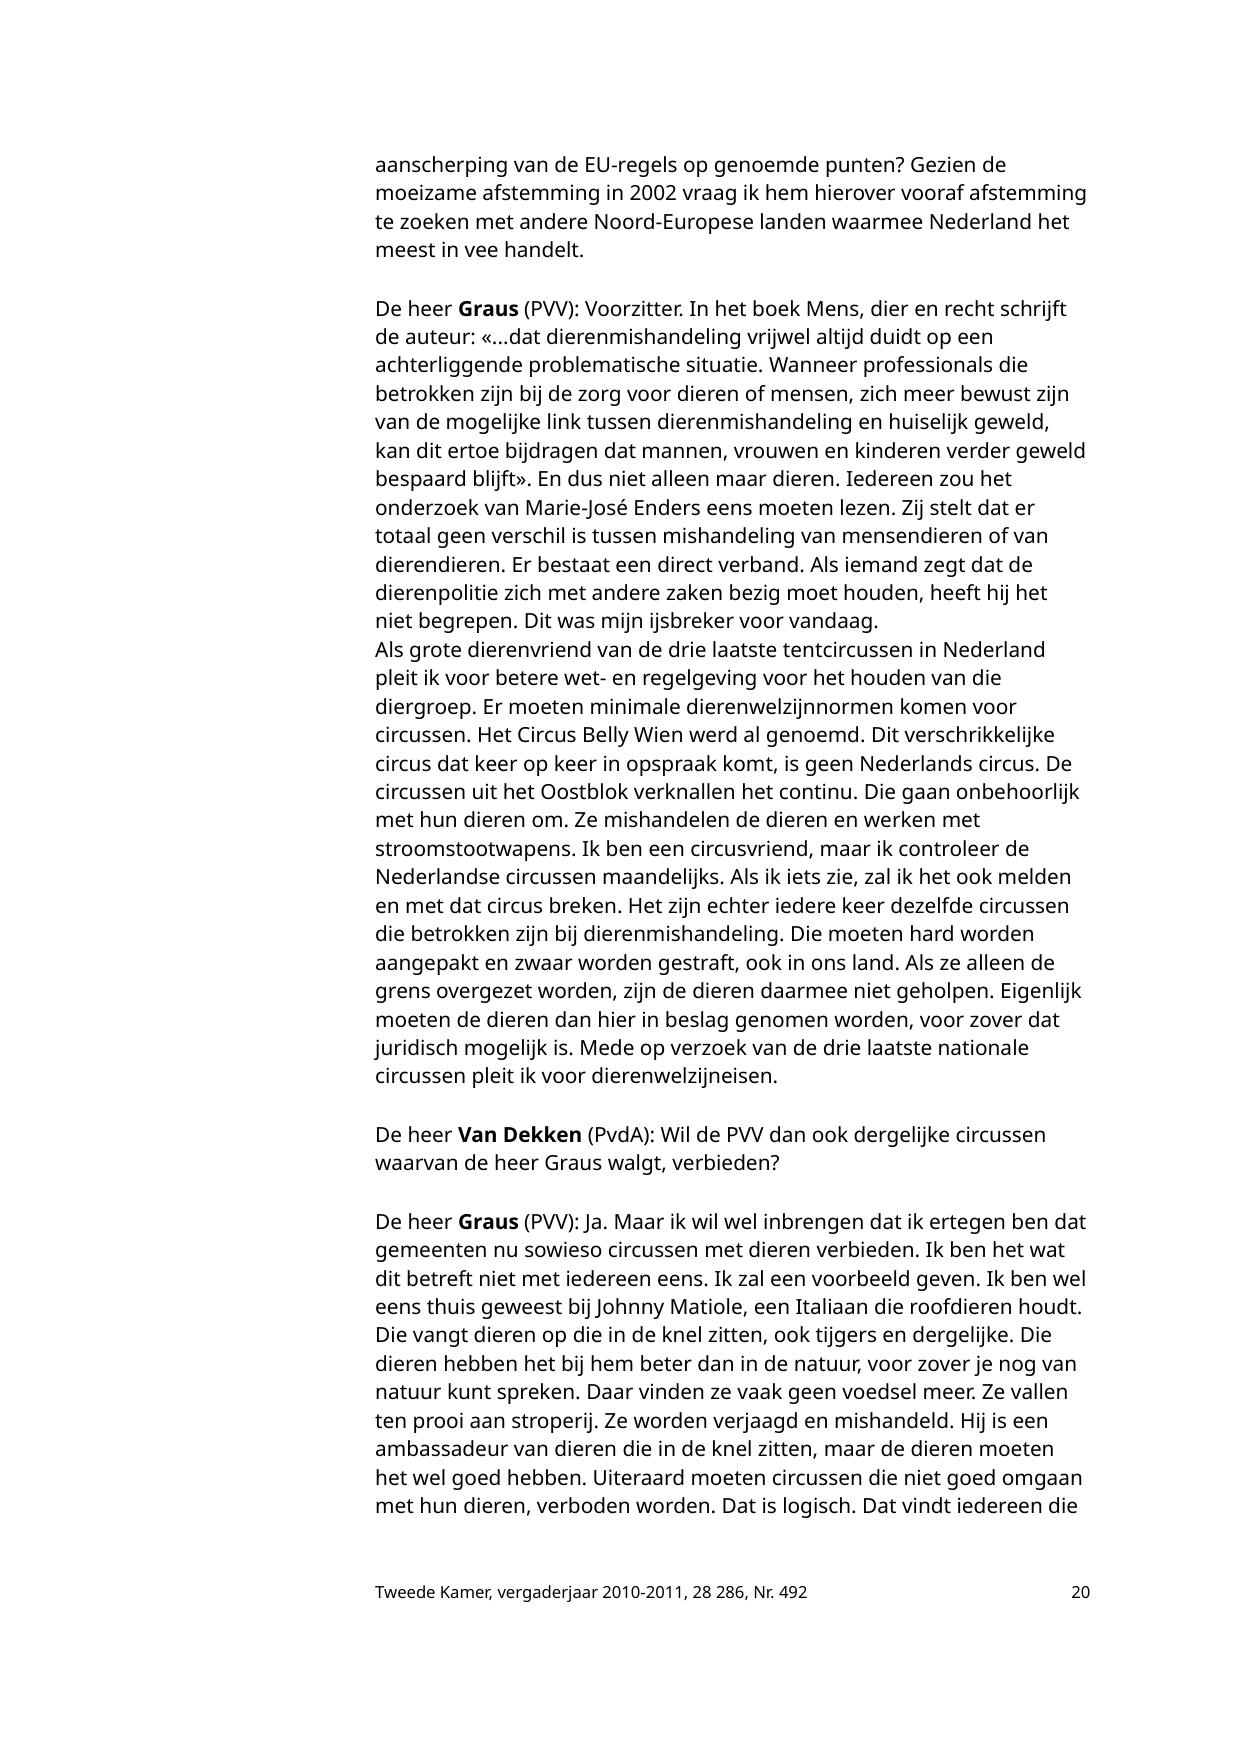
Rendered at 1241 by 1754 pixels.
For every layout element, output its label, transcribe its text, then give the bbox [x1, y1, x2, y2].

text De heer Van Dekken (PvdA): Wil de PVV dan ook dergelijke circussen waarvan de heer Graus walgt, verbieden? [375, 1120, 1090, 1177]
text De heer Graus (PVV): Voorzitter. In het boek Mens, dier en recht schrijft de auteur: «...dat dierenmishandeling vrijwel altijd duidt op een achterliggende problematische situatie. Wanneer professionals die betrokken zijn bij de zorg voor dieren of mensen, zich meer bewust zijn van de mogelijke link tussen dierenmishandeling en huiselijk geweld, kan dit ertoe bijdragen dat mannen, vrouwen en kinderen verder geweld bespaard blijft». En dus niet alleen maar dieren. Iedereen zou het onderzoek van Marie-José Enders eens moeten lezen. Zij stelt dat er totaal geen verschil is tussen mishandeling van mensendieren of van dierendieren. Er bestaat een direct verband. Als iemand zegt dat de dierenpolitie zich met andere zaken bezig moet houden, heeft hij het niet begrepen. Dit was mijn ijsbreker voor vandaag. [375, 294, 1090, 635]
text De heer Graus (PVV): Ja. Maar ik wil wel inbrengen dat ik ertegen ben dat gemeenten nu sowieso circussen met dieren verbieden. Ik ben het wat dit betreft niet met iedereen eens. Ik zal een voorbeeld geven. Ik ben wel eens thuis geweest bij Johnny Matiole, een Italiaan die roofdieren houdt. Die vangt dieren op die in de knel zitten, ook tijgers en dergelijke. Die dieren hebben het bij hem beter dan in de natuur, voor zover je nog van natuur kunt spreken. Daar vinden ze vaak geen voedsel meer. Ze vallen ten prooi aan stroperij. Ze worden verjaagd en mishandeld. Hij is een ambassadeur van dieren die in de knel zitten, maar de dieren moeten het wel goed hebben. Uiteraard moeten circussen die niet goed omgaan met hun dieren, verboden worden. Dat is logisch. Dat vindt iedereen die [375, 1207, 1090, 1520]
text Als grote dierenvriend van de drie laatste tentcircussen in Nederland pleit ik voor betere wet- en regelgeving voor het houden van die diergroep. Er moeten minimale dierenwelzijnnormen komen voor circussen. Het Circus Belly Wien werd al genoemd. Dit verschrikkelijke circus dat keer op keer in opspraak komt, is geen Nederlands circus. De circussen uit het Oostblok verknallen het continu. Die gaan onbehoorlijk met hun dieren om. Ze mishandelen de dieren en werken met stroomstootwapens. Ik ben een circusvriend, maar ik controleer de Nederlandse circussen maandelijks. Als ik iets zie, zal ik het ook melden en met dat circus breken. Het zijn echter iedere keer dezelfde circussen die betrokken zijn bij dierenmishandeling. Die moeten hard worden aangepakt en zwaar worden gestraft, ook in ons land. Als ze alleen de grens overgezet worden, zijn de dieren daarmee niet geholpen. Eigenlijk moeten de dieren dan hier in beslag genomen worden, voor zover dat juridisch mogelijk is. Mede op verzoek van de drie laatste nationale circussen pleit ik voor dierenwelzijneisen. [375, 635, 1090, 1090]
text aanscherping van de EU-regels op genoemde punten? Gezien de moeizame afstemming in 2002 vraag ik hem hierover vooraf afstemming te zoeken met andere Noord-Europese landen waarmee Nederland het meest in vee handelt. [375, 150, 1090, 264]
